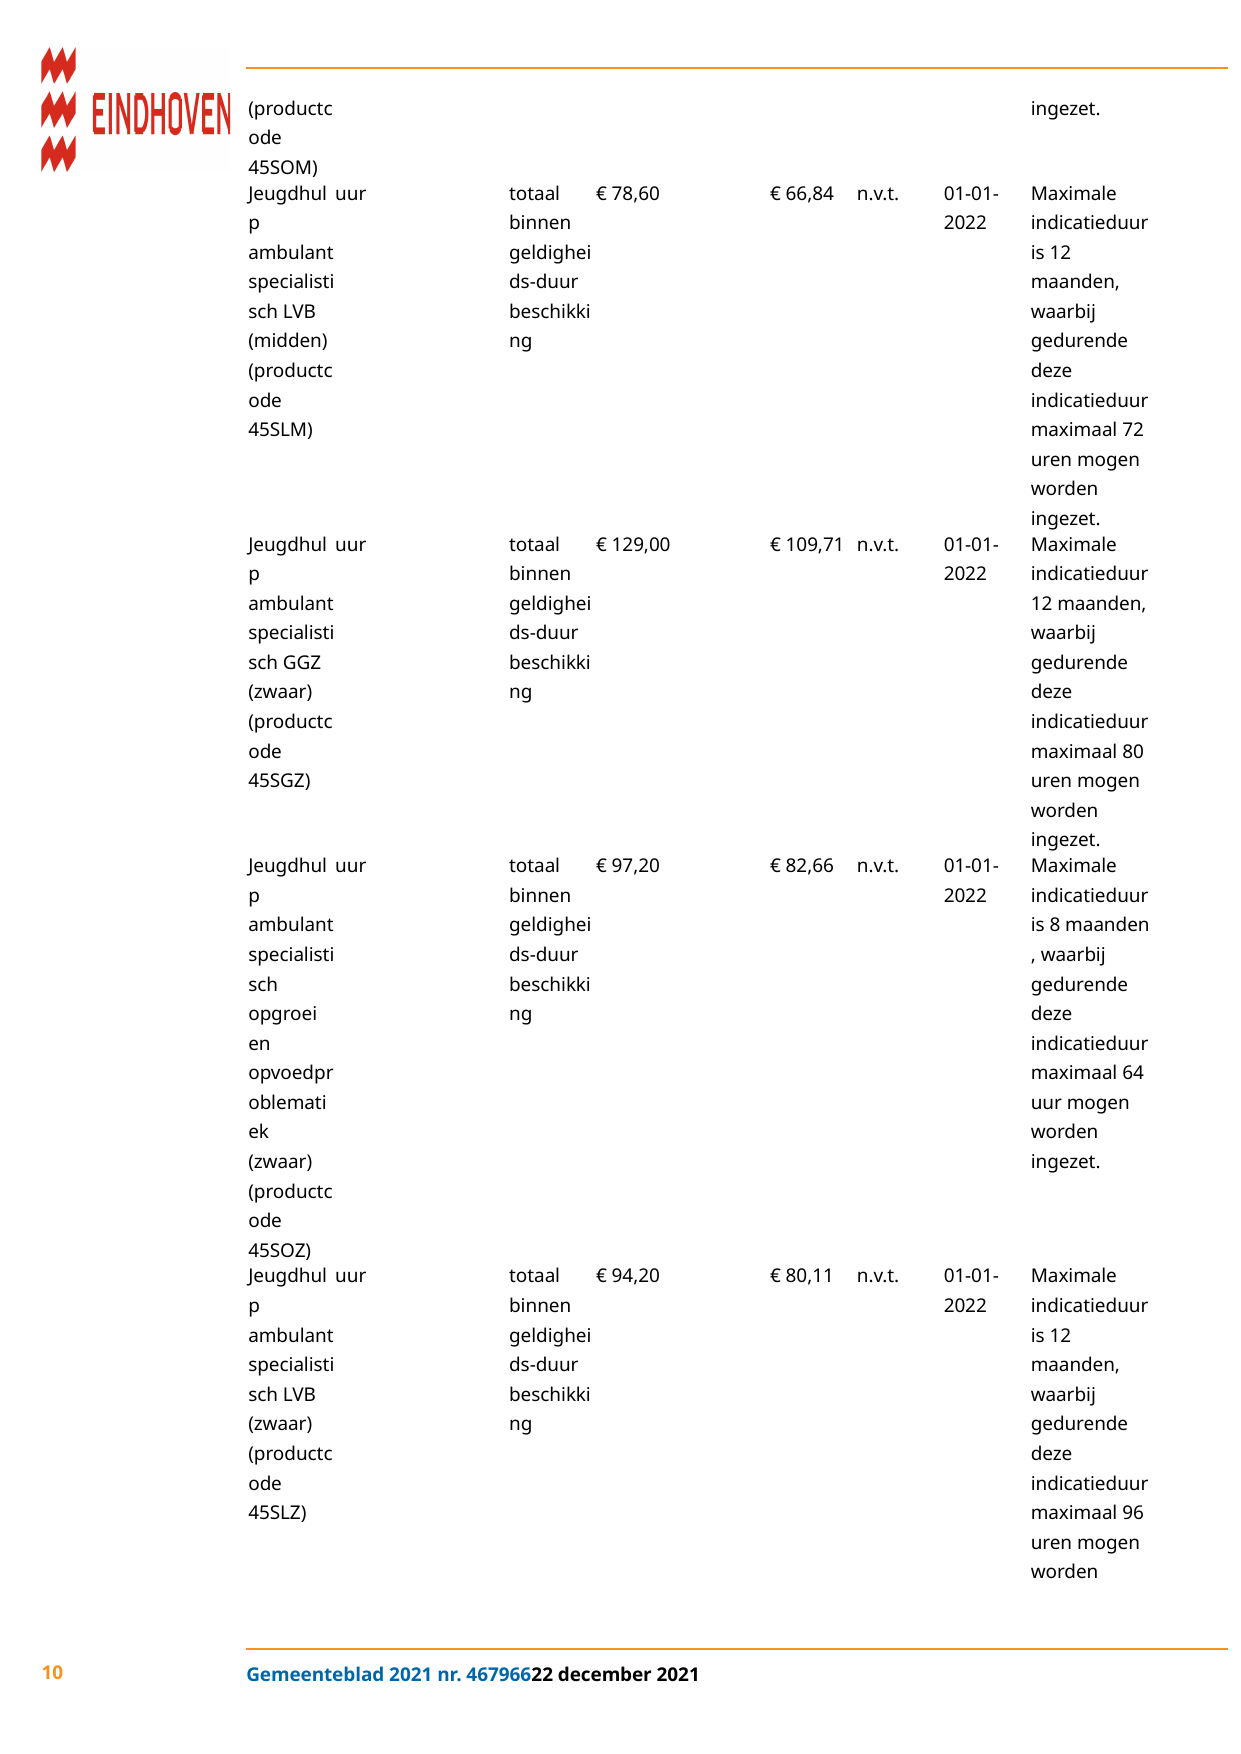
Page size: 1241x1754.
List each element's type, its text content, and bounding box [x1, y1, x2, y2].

table_cell € 78,60 [596, 180, 770, 531]
table_cell [422, 180, 509, 531]
table_cell € 94,20 [596, 1263, 770, 1584]
table_cell [596, 95, 770, 180]
table_cell Maximale indicatieduur 12 maanden, waarbij gedurende deze indicatieduur maximaal 80 uren mogen worden ingezet. [1031, 531, 1152, 852]
table_cell [770, 95, 857, 180]
table_cell € 109,71 [770, 531, 857, 852]
table_cell Maximale indicatieduur is 8 maanden , waarbij gedurende deze indicatieduur maximaal 64 uur mogen worden ingezet. [1031, 853, 1152, 1263]
table_cell [857, 95, 943, 180]
table_cell [422, 1263, 509, 1584]
table_cell Maximale indicatieduur is 12 maanden, waarbij gedurende deze indicatieduur maximaal 96 uren mogen worden [1031, 1263, 1152, 1584]
table_cell € 97,20 [596, 853, 770, 1263]
table_cell [335, 95, 422, 180]
table_cell € 66,84 [770, 180, 857, 531]
table_cell n.v.t. [857, 1263, 943, 1584]
table_cell 01-01-2022 [944, 1263, 1031, 1584]
table_cell ingezet. [1031, 95, 1152, 180]
table_cell Jeugdhulp ambulant specialistisch LVB (midden) (productcode 45SLM) [248, 180, 335, 531]
table_cell Jeugdhulp ambulant specialistisch LVB (zwaar) (productcode 45SLZ) [248, 1263, 335, 1584]
picture [41, 47, 231, 172]
table_cell Jeugdhulp ambulant specialistisch GGZ (zwaar) (productcode 45SGZ) [248, 531, 335, 852]
table_cell [422, 531, 509, 852]
table_cell uur [335, 1263, 422, 1584]
table_cell (productcode 45SOM) [248, 95, 335, 180]
table_cell [509, 95, 596, 180]
table_cell n.v.t. [857, 531, 943, 852]
table_cell € 82,66 [770, 853, 857, 1263]
table_cell n.v.t. [857, 853, 943, 1263]
table_cell Maximale indicatieduur is 12 maanden, waarbij gedurende deze indicatieduur maximaal 72 uren mogen worden ingezet. [1031, 180, 1152, 531]
table_cell 01-01-2022 [944, 531, 1031, 852]
table_cell uur [335, 531, 422, 852]
table_cell 01-01-2022 [944, 853, 1031, 1263]
table_cell uur [335, 853, 422, 1263]
table_cell totaal binnen geldigheids-duur beschikking [509, 531, 596, 852]
table_cell totaal binnen geldigheids-duur beschikking [509, 1263, 596, 1584]
table_cell totaal binnen geldigheids-duur beschikking [509, 180, 596, 531]
table_cell 01-01-2022 [944, 180, 1031, 531]
table_cell [422, 853, 509, 1263]
table_cell [944, 95, 1031, 180]
table_cell n.v.t. [857, 180, 943, 531]
table_cell totaal binnen geldigheids-duur beschikking [509, 853, 596, 1263]
table_cell € 129,00 [596, 531, 770, 852]
table_cell [422, 95, 509, 180]
table_cell uur [335, 180, 422, 531]
table_cell € 80,11 [770, 1263, 857, 1584]
table_cell Jeugdhulp ambulant specialistisch opgroei en opvoedproblematiek (zwaar) (productcode 45SOZ) [248, 853, 335, 1263]
